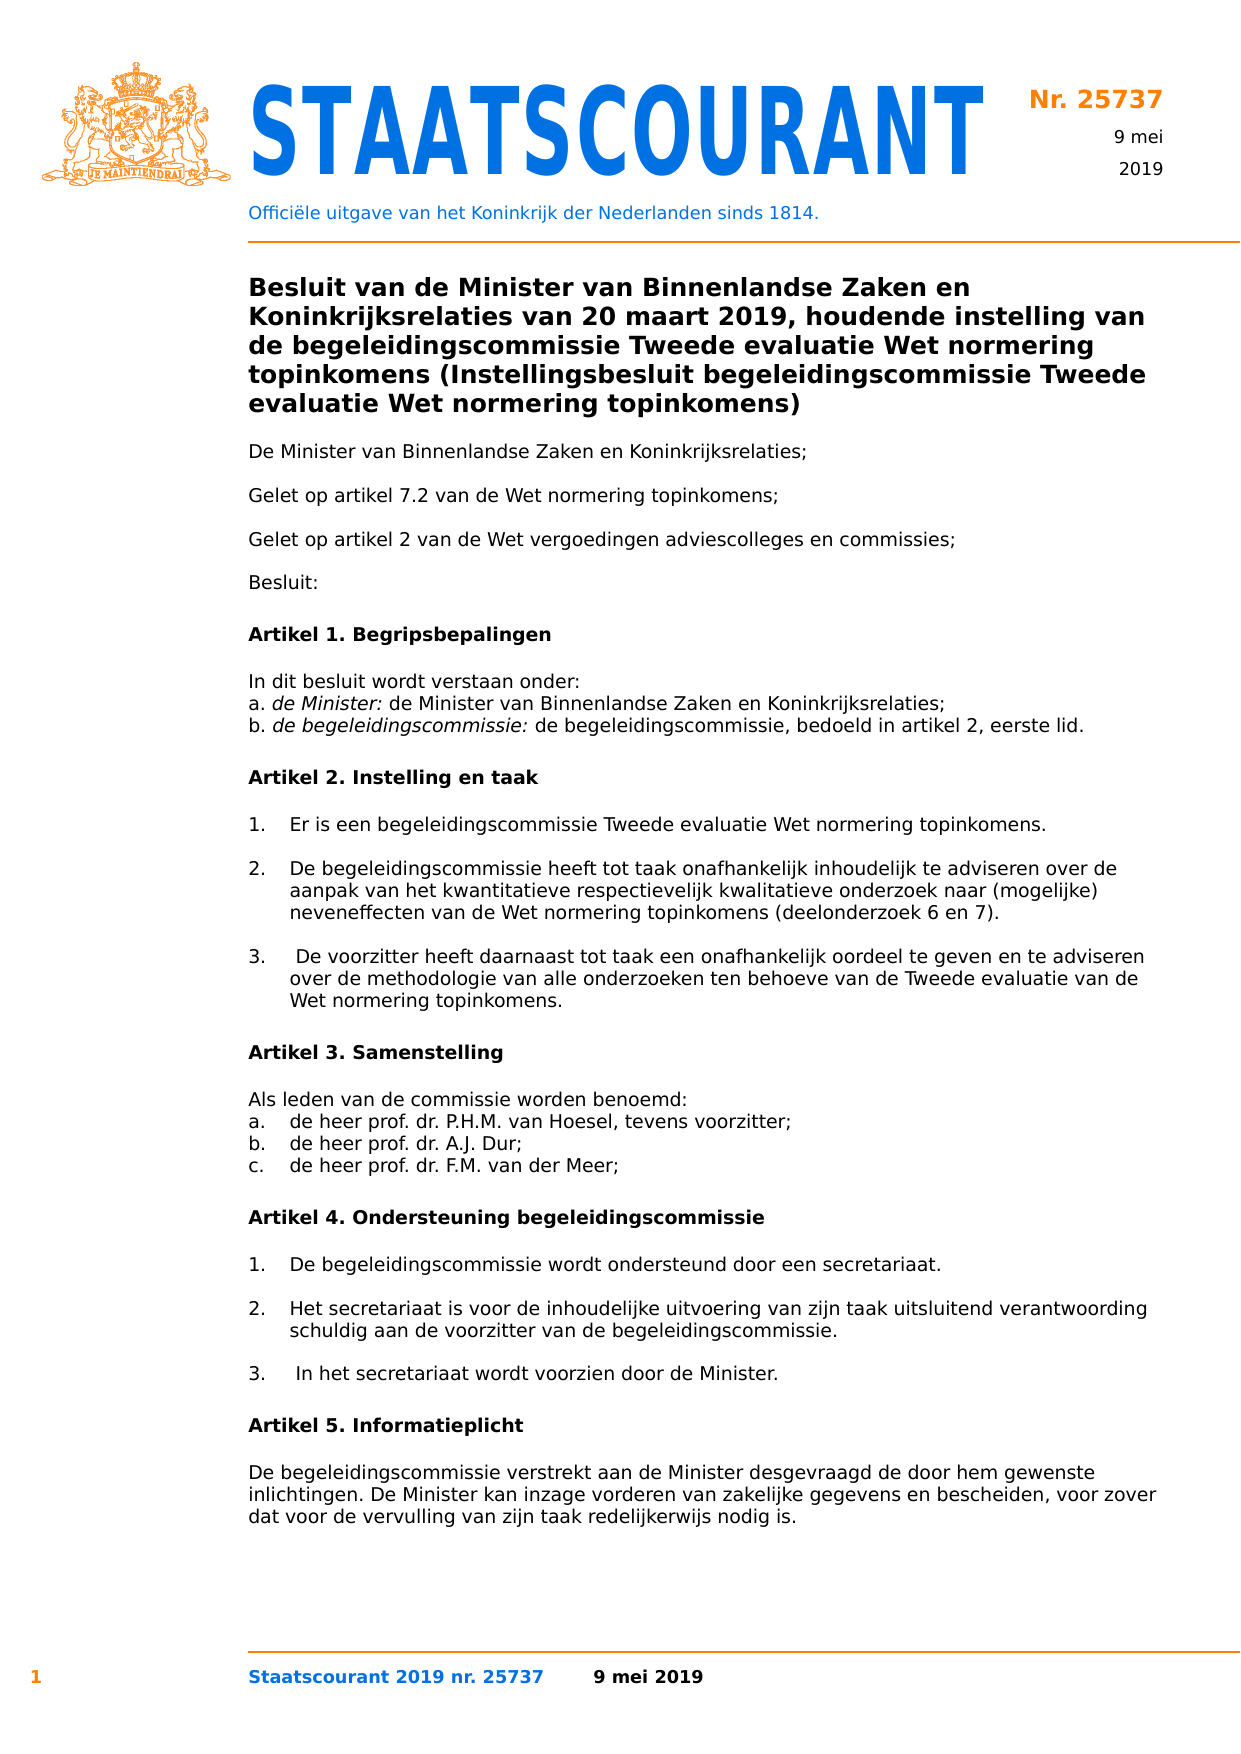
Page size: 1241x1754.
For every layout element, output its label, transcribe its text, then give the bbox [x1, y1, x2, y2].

table_cell Officiële uitgave van het Koninkrijk der Nederlanden sinds 1814. [248, 203, 1240, 241]
table_header [25, 62, 248, 241]
text De Minister van Binnenlandse Zaken en Koninkrijksrelaties; [248, 441, 1163, 463]
text 3. In het secretariaat wordt voorzien door de Minister. [248, 1363, 1163, 1385]
subtitle Besluit van de Minister van Binnenlandse Zaken en Koninkrijksrelaties van 20 maart 2019, houdende instelling van de begeleidingscommissie Tweede evaluatie Wet normering topinkomens (Instellingsbesluit begeleidingscommissie Tweede evaluatie Wet normering topinkomens) [248, 273, 1163, 419]
text Gelet op artikel 7.2 van de Wet normering topinkomens; [248, 484, 1163, 507]
text b. de begeleidingscommissie: de begeleidingscommissie, bedoeld in artikel 2, eerste lid. [248, 715, 1163, 737]
text 2. Het secretariaat is voor de inhoudelijke uitvoering van zijn taak uitsluitend verantwoording schuldig aan de voorzitter van de begeleidingscommissie. [248, 1297, 1163, 1341]
text In dit besluit wordt verstaan onder: [248, 671, 1163, 693]
table_header Nr. 25737 [998, 62, 1240, 121]
table_cell 2019 [998, 153, 1240, 203]
text 1. Er is een begeleidingscommissie Tweede evaluatie Wet normering topinkomens. [248, 814, 1163, 836]
text Besluit: [248, 572, 1163, 594]
text a. de Minister: de Minister van Binnenlandse Zaken en Koninkrijksrelaties; [248, 693, 1163, 715]
subtitle Artikel 5. Informatieplicht [248, 1415, 1163, 1437]
text Gelet op artikel 2 van de Wet vergoedingen adviescolleges en commissies; [248, 528, 1163, 550]
subtitle Artikel 1. Begripsbepalingen [248, 624, 1163, 646]
table_cell 9 mei [998, 121, 1240, 153]
text De begeleidingscommissie verstrekt aan de Minister desgevraagd de door hem gewenste inlichtingen. De Minister kan inzage vorderen van zakelijke gegevens en bescheiden, voor zover dat voor de vervulling van zijn taak redelijkerwijs nodig is. [248, 1462, 1163, 1528]
table_header STAATSCOURANT [248, 62, 998, 203]
subtitle Artikel 3. Samenstelling [248, 1042, 1163, 1064]
text c. de heer prof. dr. F.M. van der Meer; [248, 1155, 1163, 1177]
text 1. De begeleidingscommissie wordt ondersteund door een secretariaat. [248, 1254, 1163, 1276]
subtitle Artikel 2. Instelling en taak [248, 767, 1163, 789]
picture [41, 62, 231, 186]
text 2. De begeleidingscommissie heeft tot taak onafhankelijk inhoudelijk te adviseren over de aanpak van het kwantitatieve respectievelijk kwalitatieve onderzoek naar (mogelijke) neveneffecten van de Wet normering topinkomens (deelonderzoek 6 en 7). [248, 858, 1163, 924]
text b. de heer prof. dr. A.J. Dur; [248, 1133, 1163, 1155]
text a. de heer prof. dr. P.H.M. van Hoesel, tevens voorzitter; [248, 1111, 1163, 1133]
text Als leden van de commissie worden benoemd: [248, 1089, 1163, 1111]
subtitle Artikel 4. Ondersteuning begeleidingscommissie [248, 1207, 1163, 1229]
text 3. De voorzitter heeft daarnaast tot taak een onafhankelijk oordeel te geven en te adviseren over de methodologie van alle onderzoeken ten behoeve van de Tweede evaluatie van de Wet normering topinkomens. [248, 946, 1163, 1012]
